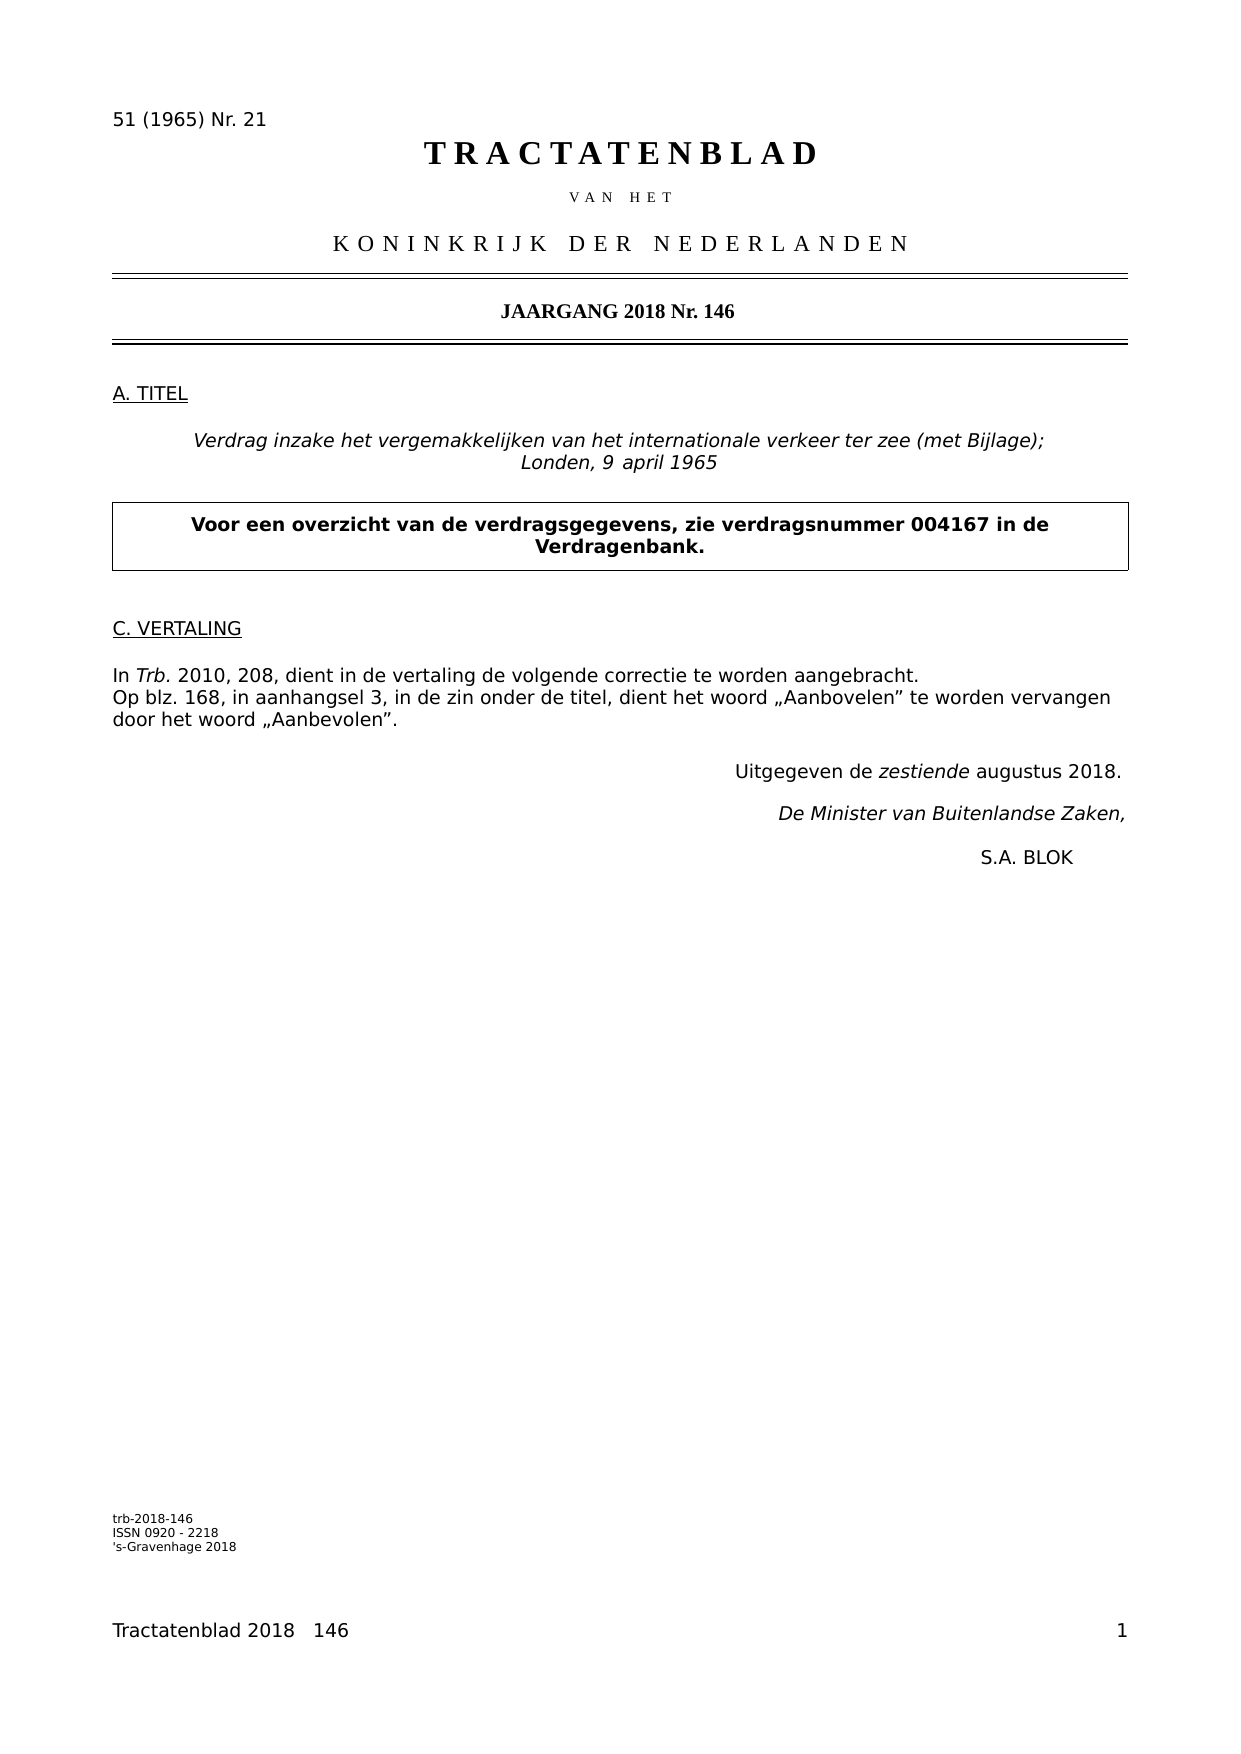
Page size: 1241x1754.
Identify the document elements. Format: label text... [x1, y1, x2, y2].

subtitle A. TITEL [112, 383, 1128, 405]
text VAN HET [112, 189, 1128, 206]
text 's-Gravenhage 2018 [112, 1540, 346, 1554]
subtitle C. VERTALING [112, 618, 1128, 640]
text 51 (1965) Nr. 21 [112, 109, 1128, 131]
text Op blz. 168, in aanhangsel 3, in de zin onder de titel, dient het woord „Aanbovelen” te worden vervangen door het woord „Aanbevolen”. [112, 687, 1128, 731]
text Londen, 9 april 1965 [112, 452, 1128, 474]
text ISSN 0920 - 2218 [112, 1526, 346, 1540]
text In Trb. 2010, 208, dient in de vertaling de volgende correctie te worden aangebracht. [112, 665, 1128, 687]
text Verdrag inzake het vergemakkelijken van het internationale verkeer ter zee (met Bijlage); [112, 430, 1128, 452]
text Uitgegeven de zestiende augustus 2018. [112, 761, 1128, 783]
text trb-2018-146 [112, 1512, 346, 1526]
text JAARGANG 2018 Nr. 146 [112, 299, 1128, 323]
text KONINKRIJK DER NEDERLANDEN [112, 229, 1128, 256]
text De Minister van Buitenlandse Zaken, S.A. BLOK [112, 803, 1128, 869]
text TRACTATENBLAD [112, 133, 1128, 172]
